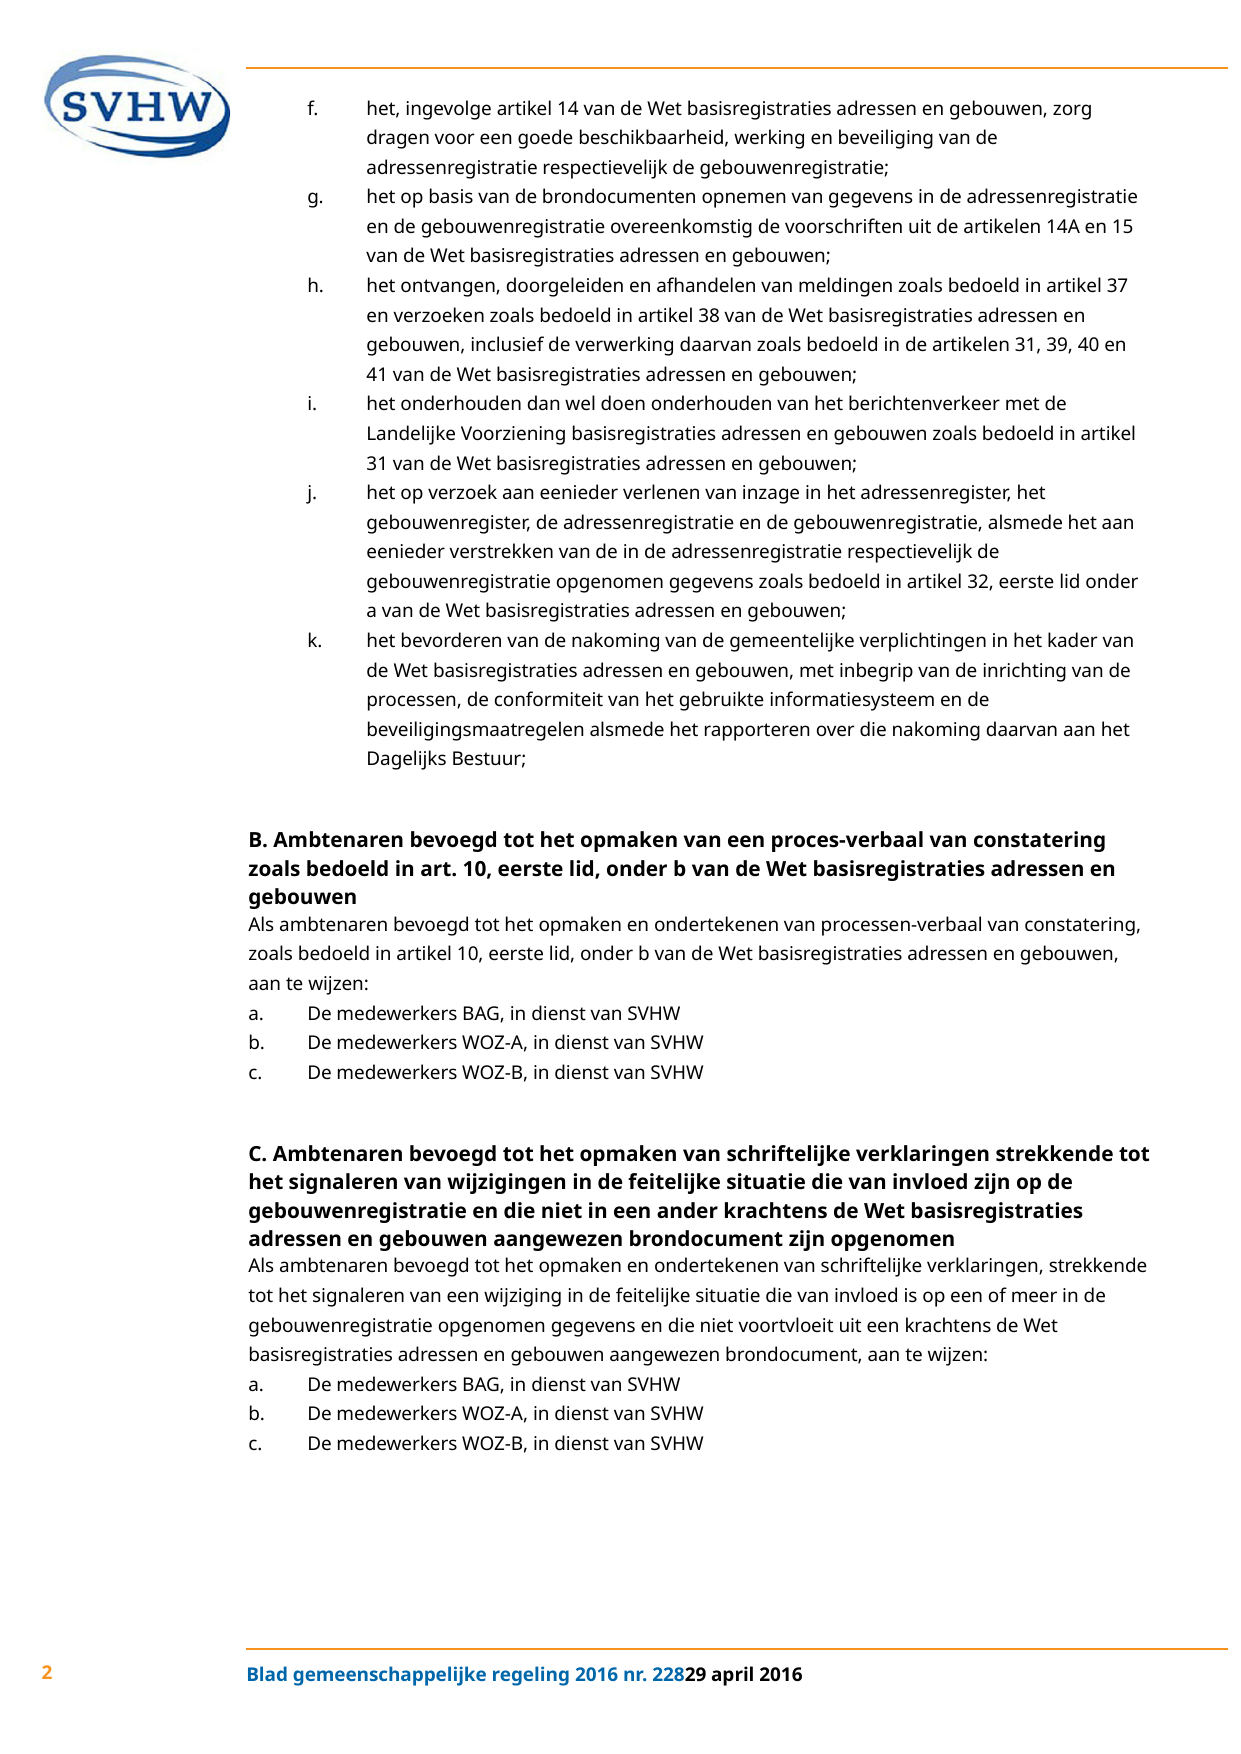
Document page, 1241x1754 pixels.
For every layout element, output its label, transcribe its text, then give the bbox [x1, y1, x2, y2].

text Als ambtenaren bevoegd tot het opmaken en ondertekenen van schriftelijke verklaringen, strekkende tot het signaleren van een wijziging in de feitelijke situatie die van invloed is op een of meer in de gebouwenregistratie opgenomen gegevens en die niet voortvloeit uit een krachtens de Wet basisregistraties adressen en gebouwen aangewezen brondocument, aan te wijzen: [248, 1253, 1152, 1367]
picture [41, 47, 231, 172]
list het op verzoek aan eenieder verlenen van inzage in het adressenregister, het gebouwenregister, de adressenregistratie en de gebouwenregistratie, alsmede het aan eenieder verstrekken van de in de adressenregistratie respectievelijk de gebouwenregistratie opgenomen gegevens zoals bedoeld in artikel 32, eerste lid onder a van de Wet basisregistraties adressen en gebouwen; [307, 479, 1152, 623]
list De medewerkers WOZ-B, in dienst van SVHW [248, 1059, 1152, 1084]
list het, ingevolge artikel 14 van de Wet basisregistraties adressen en gebouwen, zorg dragen voor een goede beschikbaarheid, werking en beveiliging van de adressenregistratie respectievelijk de gebouwenregistratie; [307, 95, 1152, 180]
list het op basis van de brondocumenten opnemen van gegevens in de adressenregistratie en de gebouwenregistratie overeenkomstig de voorschriften uit de artikelen 14A en 15 van de Wet basisregistraties adressen en gebouwen; [307, 183, 1152, 268]
list De medewerkers WOZ-B, in dienst van SVHW [248, 1430, 1152, 1456]
list het ontvangen, doorgeleiden en afhandelen van meldingen zoals bedoeld in artikel 37 en verzoeken zoals bedoeld in artikel 38 van de Wet basisregistraties adressen en gebouwen, inclusief de verwerking daarvan zoals bedoeld in de artikelen 31, 39, 40 en 41 van de Wet basisregistraties adressen en gebouwen; [307, 272, 1152, 387]
list De medewerkers WOZ-A, in dienst van SVHW [248, 1401, 1152, 1426]
list De medewerkers WOZ-A, in dienst van SVHW [248, 1029, 1152, 1055]
list het onderhouden dan wel doen onderhouden van het berichtenverkeer met de Landelijke Voorziening basisregistraties adressen en gebouwen zoals bedoeld in artikel 31 van de Wet basisregistraties adressen en gebouwen; [307, 391, 1152, 476]
list De medewerkers BAG, in dienst van SVHW [248, 1371, 1152, 1397]
text Als ambtenaren bevoegd tot het opmaken en ondertekenen van processen-verbaal van constatering, zoals bedoeld in artikel 10, eerste lid, onder b van de Wet basisregistraties adressen en gebouwen, aan te wijzen: [248, 911, 1152, 996]
text B. Ambtenaren bevoegd tot het opmaken van een proces-verbaal van constatering zoals bedoeld in art. 10, eerste lid, onder b van de Wet basisregistraties adressen en gebouwen [248, 826, 1152, 911]
text C. Ambtenaren bevoegd tot het opmaken van schriftelijke verklaringen strekkende tot het signaleren van wijzigingen in de feitelijke situatie die van invloed zijn op de gebouwenregistratie en die niet in een ander krachtens de Wet basisregistraties adressen en gebouwen aangewezen brondocument zijn opgenomen [248, 1139, 1152, 1253]
list De medewerkers BAG, in dienst van SVHW [248, 1000, 1152, 1025]
list het bevorderen van de nakoming van de gemeentelijke verplichtingen in het kader van de Wet basisregistraties adressen en gebouwen, met inbegrip van de inrichting van de processen, de conformiteit van het gebruikte informatiesysteem en de beveiligingsmaatregelen alsmede het rapporteren over die nakoming daarvan aan het Dagelijks Bestuur; [307, 627, 1152, 771]
